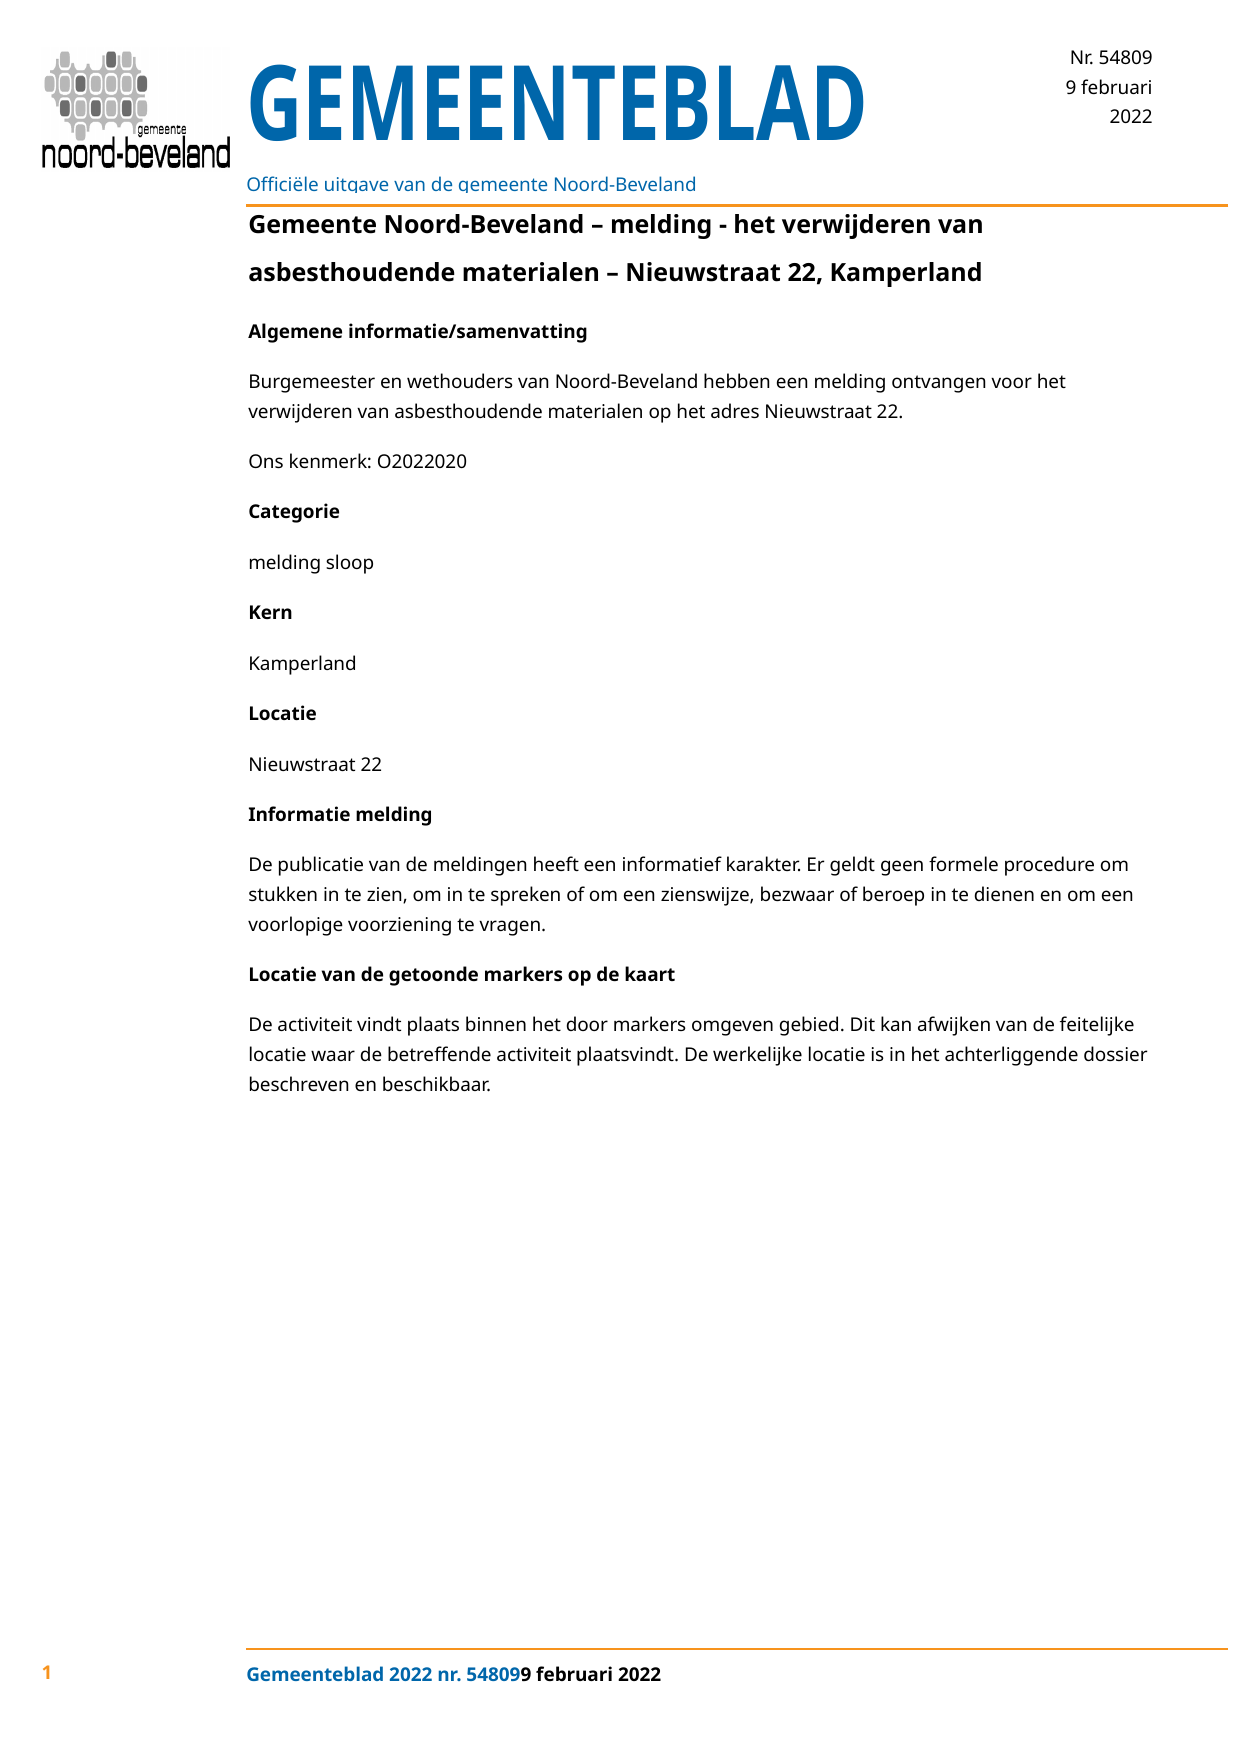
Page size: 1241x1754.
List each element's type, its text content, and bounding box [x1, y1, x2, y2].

text Algemene informatie/samenvatting [248, 318, 1152, 344]
text Kern [248, 599, 1152, 625]
text Ons kenmerk: O2022020 [248, 448, 1152, 474]
text Locatie [248, 700, 1152, 726]
text melding sloop [248, 549, 1152, 575]
picture [41, 47, 231, 172]
text Gemeente Noord-Beveland – melding - het verwijderen van asbesthoudende materialen – Nieuwstraat 22, Kamperland [248, 207, 1152, 288]
text Categorie [248, 499, 1152, 524]
text Nieuwstraat 22 [248, 751, 1152, 777]
text Kamperland [248, 650, 1152, 676]
text De activiteit vindt plaats binnen het door markers omgeven gebied. Dit kan afwijken van de feitelijke locatie waar de betreffende activiteit plaatsvindt. De werkelijke locatie is in het achterliggende dossier beschreven en beschikbaar. [248, 1012, 1152, 1097]
text De publicatie van de meldingen heeft een informatief karakter. Er geldt geen formele procedure om stukken in te zien, om in te spreken of om een zienswijze, bezwaar of beroep in te dienen en om een voorlopige voorziening te vragen. [248, 852, 1152, 937]
text Locatie van de getoonde markers op de kaart [248, 961, 1152, 987]
text Informatie melding [248, 801, 1152, 827]
text Burgemeester en wethouders van Noord-Beveland hebben een melding ontvangen voor het verwijderen van asbesthoudende materialen op het adres Nieuwstraat 22. [248, 368, 1152, 424]
